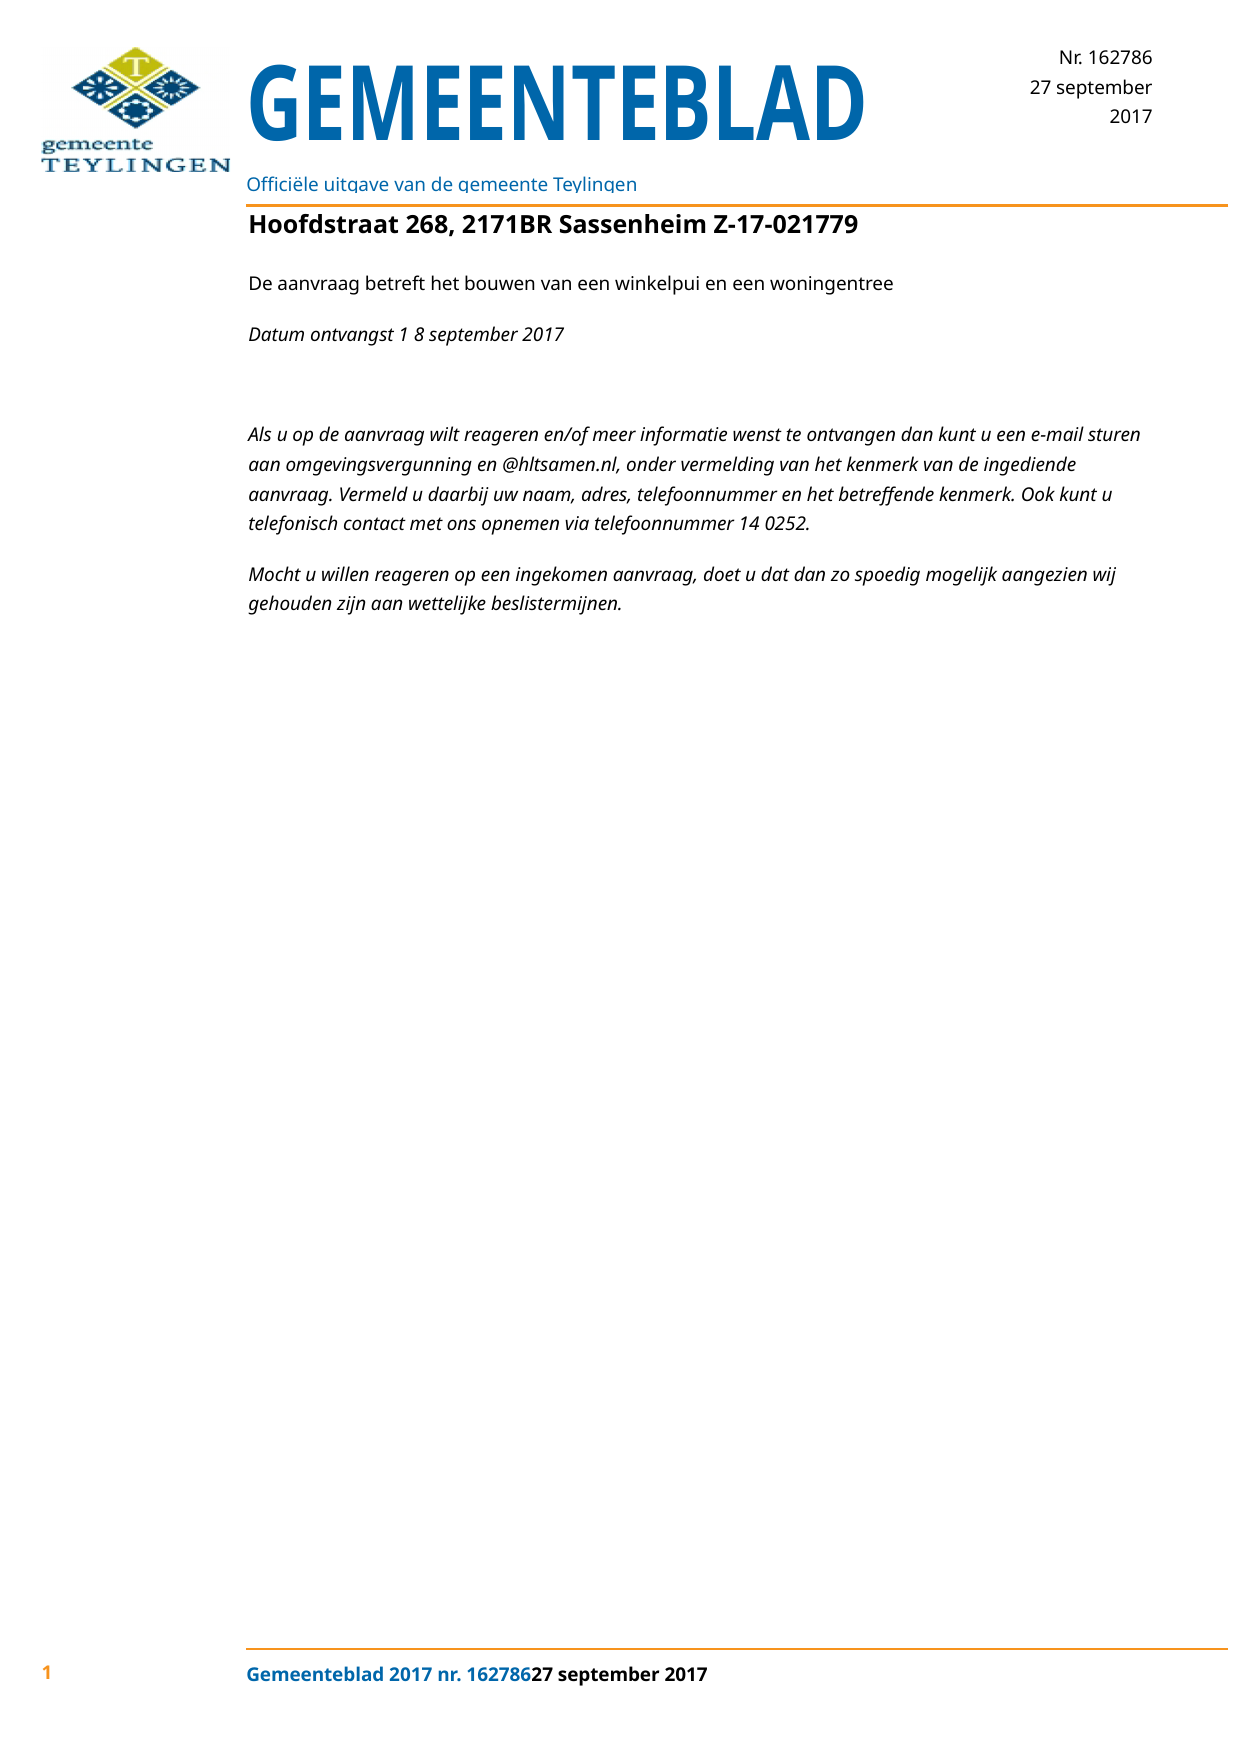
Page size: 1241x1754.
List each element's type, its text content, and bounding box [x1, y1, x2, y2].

text Als u op de aanvraag wilt reageren en/of meer informatie wenst te ontvangen dan kunt u een e-mail sturen aan omgevingsvergunning en @hltsamen.nl, onder vermelding van het kenmerk van de ingediende aanvraag. Vermeld u daarbij uw naam, adres, telefoonnummer en het betreffende kenmerk. Ook kunt u telefonisch contact met ons opnemen via telefoonnummer 14 0252. [248, 422, 1152, 536]
text Datum ontvangst 1 8 september 2017 [248, 321, 1152, 346]
text Hoofdstraat 268, 2171BR Sassenheim Z-17-021779 [248, 207, 1152, 241]
text De aanvraag betreft het bouwen van een winkelpui en een woningentree [248, 270, 1152, 296]
text Mocht u willen reageren op een ingekomen aanvraag, doet u dat dan zo spoedig mogelijk aangezien wij gehouden zijn aan wettelijke beslistermijnen. [248, 561, 1152, 616]
picture [41, 47, 231, 172]
